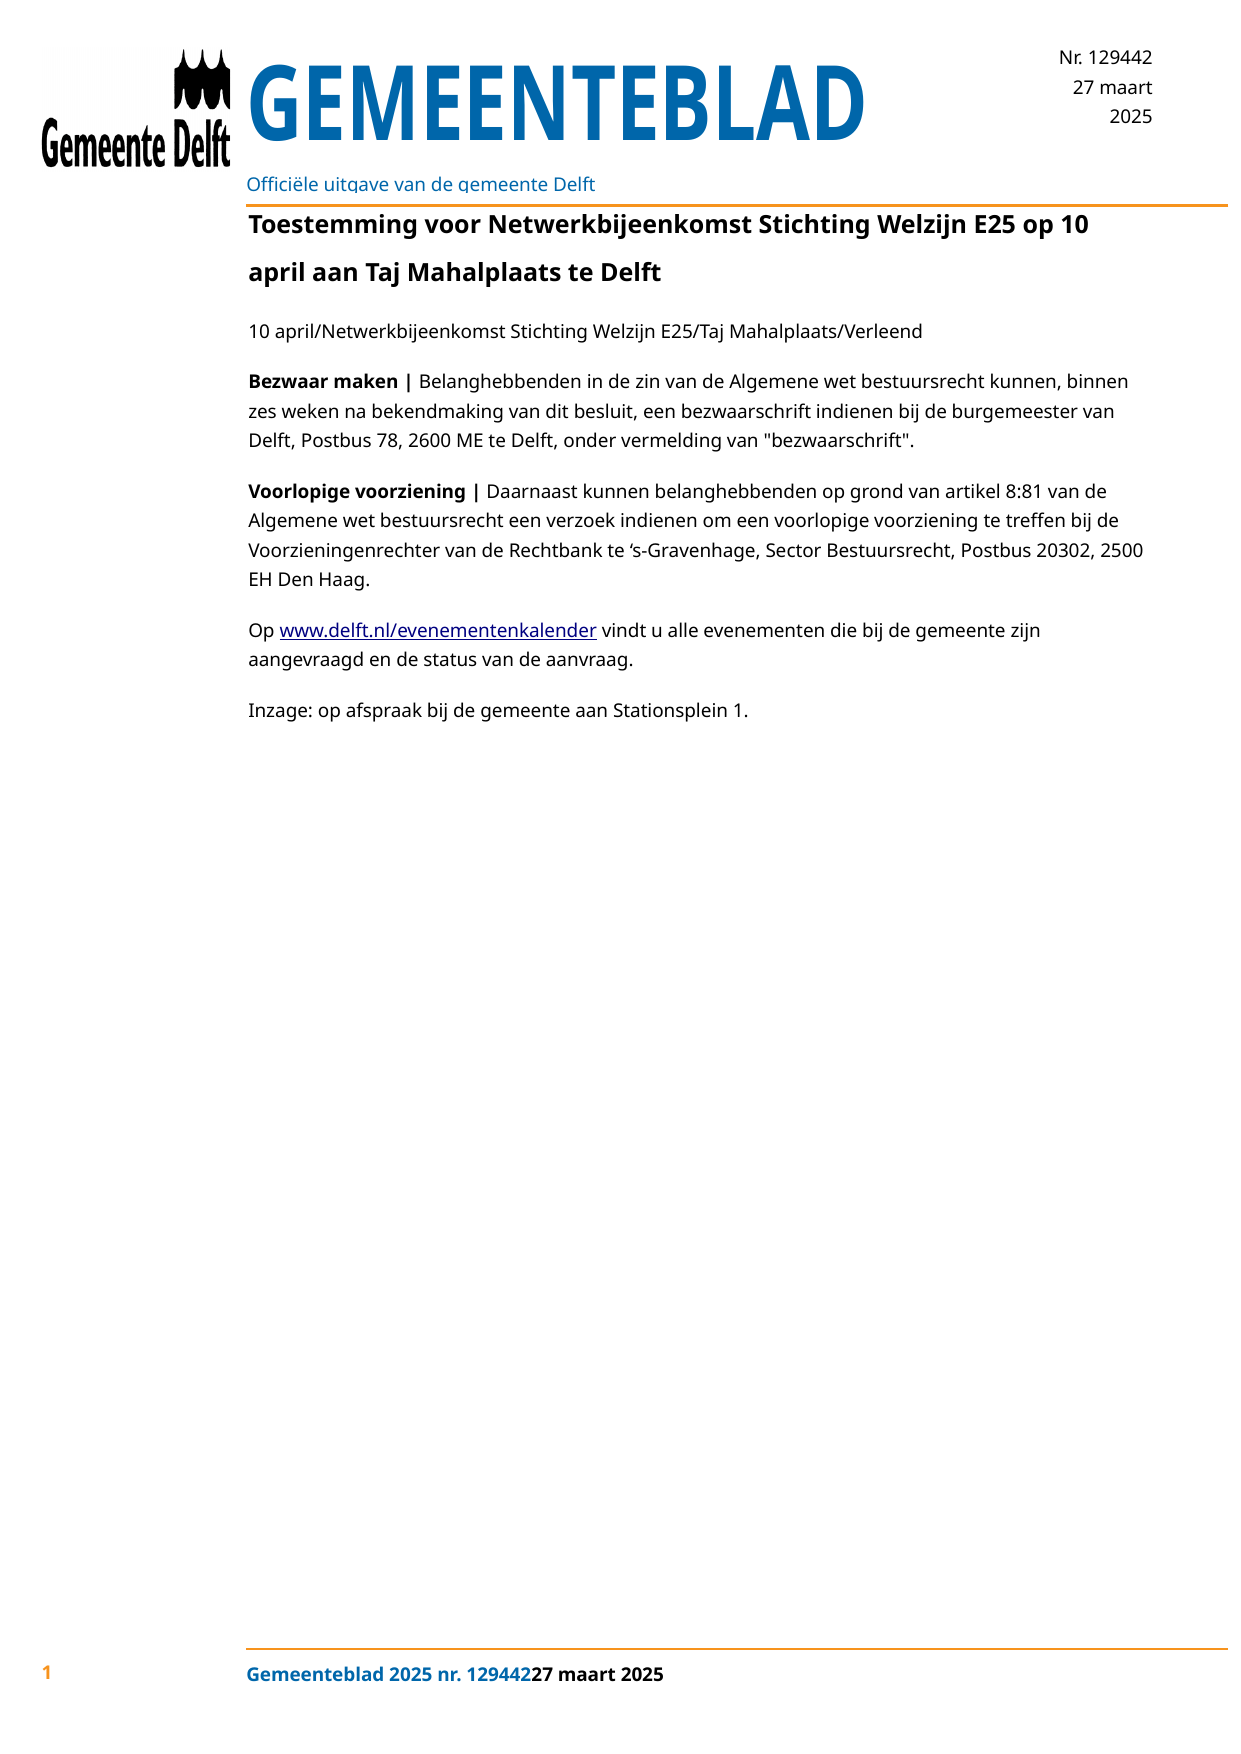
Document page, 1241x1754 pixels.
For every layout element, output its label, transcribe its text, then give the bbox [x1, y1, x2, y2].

text Voorlopige voorziening | Daarnaast kunnen belanghebbenden op grond van artikel 8:81 van de Algemene wet bestuursrecht een verzoek indienen om een voorlopige voorziening te treffen bij de Voorzieningenrechter van de Rechtbank te ‘s-Gravenhage, Sector Bestuursrecht, Postbus 20302, 2500 EH Den Haag. [248, 478, 1152, 592]
text Inzage: op afspraak bij de gemeente aan Stationsplein 1. [248, 697, 1152, 723]
picture [41, 47, 231, 172]
text 10 april/Netwerkbijeenkomst Stichting Welzijn E25/Taj Mahalplaats/Verleend [248, 318, 1152, 344]
text Bezwaar maken | Belanghebbenden in de zin van de Algemene wet bestuursrecht kunnen, binnen zes weken na bekendmaking van dit besluit, een bezwaarschrift indienen bij de burgemeester van Delft, Postbus 78, 2600 ME te Delft, onder vermelding van "bezwaarschrift". [248, 368, 1152, 453]
text Op www.delft.nl/evenementenkalender vindt u alle evenementen die bij de gemeente zijn aangevraagd en de status van de aanvraag. [248, 617, 1152, 672]
text Toestemming voor Netwerkbijeenkomst Stichting Welzijn E25 op 10 april aan Taj Mahalplaats te Delft [248, 207, 1152, 288]
